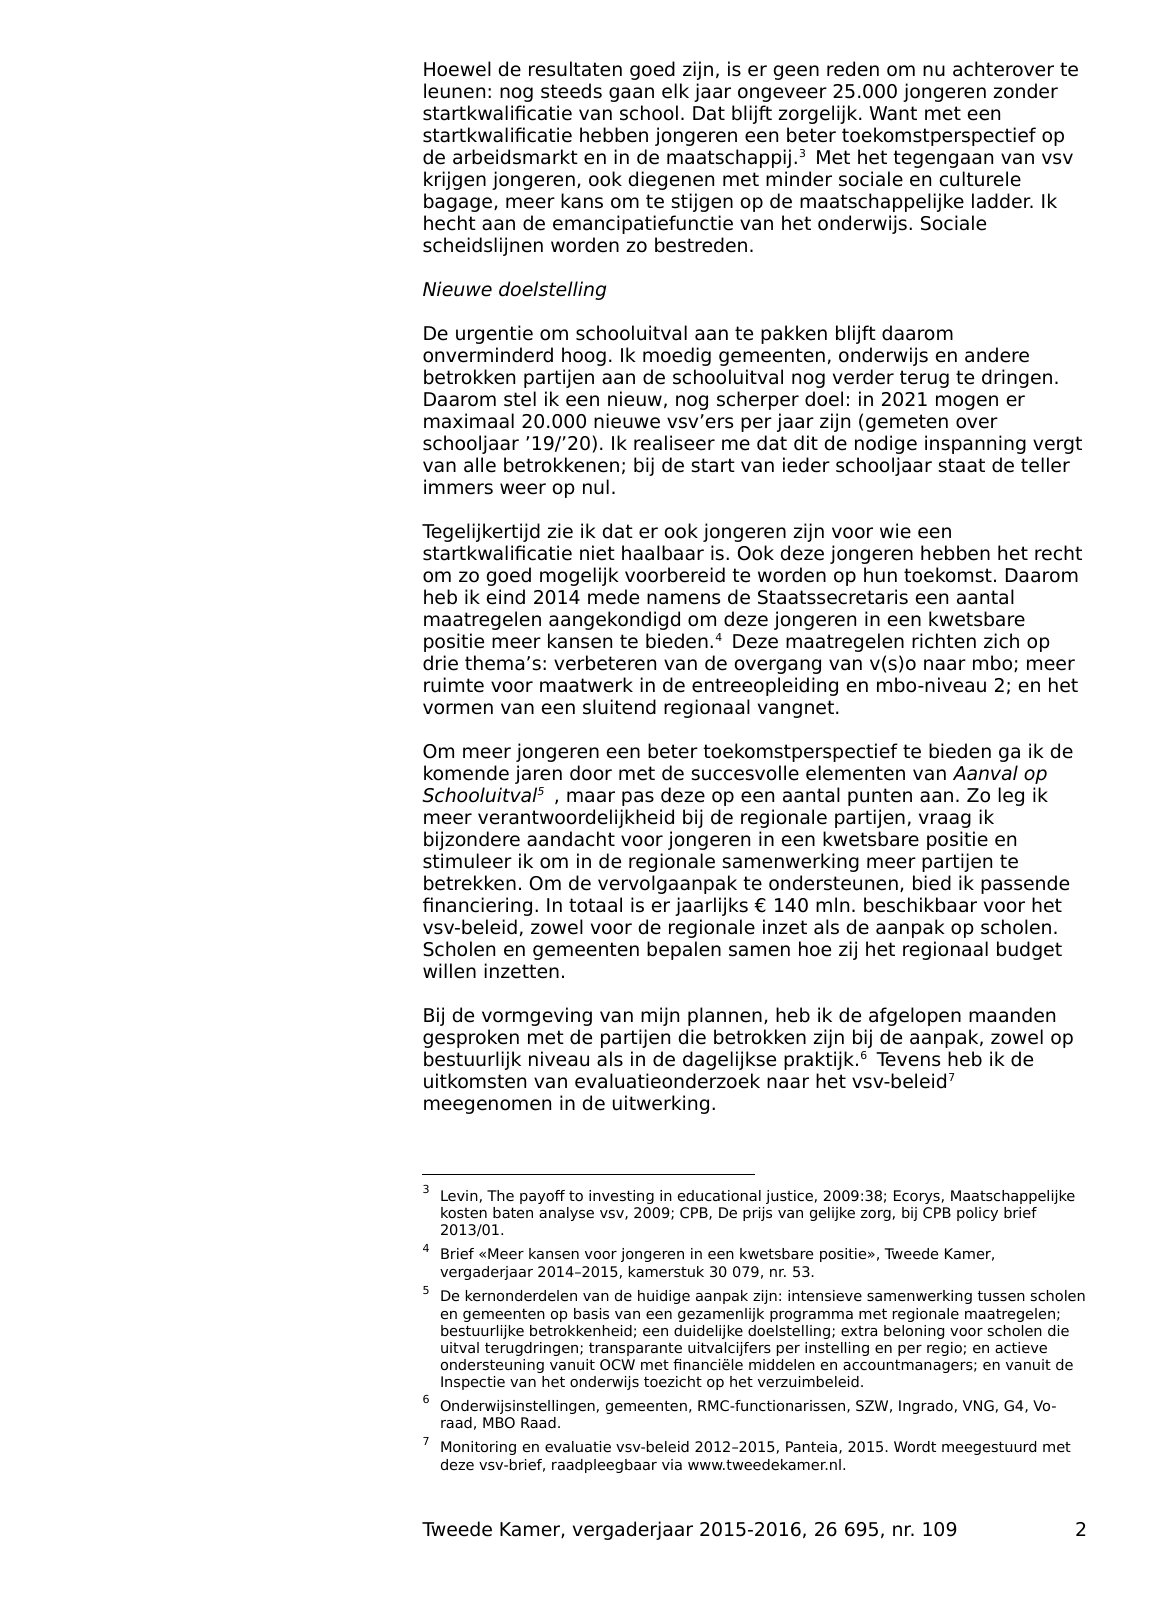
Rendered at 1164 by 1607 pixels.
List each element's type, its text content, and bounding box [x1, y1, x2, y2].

text Om meer jongeren een beter toekomstperspectief te bieden ga ik de komende jaren door met de succesvolle elementen van Aanval op Schooluitval , maar pas deze op een aantal punten aan. Zo leg ik meer verantwoordelijkheid bij de regionale partijen, vraag ik bijzondere aandacht voor jongeren in een kwetsbare positie en stimuleer ik om in de regionale samenwerking meer partijen te betrekken. Om de vervolgaanpak te ondersteunen, bied ik passende financiering. In totaal is er jaarlijks € 140 mln. beschikbaar voor het vsv-beleid, zowel voor de regionale inzet als de aanpak op scholen. Scholen en gemeenten bepalen samen hoe zij het regionaal budget willen inzetten. [422, 741, 1087, 983]
text Levin, The payoff to investing in educational justice, 2009:38; Ecorys, Maatschappelijke kosten baten analyse vsv, 2009; CPB, De prijs van gelijke zorg, bij CPB policy brief 2013/01. [422, 1183, 1087, 1239]
text Hoewel de resultaten goed zijn, is er geen reden om nu achterover te leunen: nog steeds gaan elk jaar ongeveer 25.000 jongeren zonder startkwalificatie van school. Dat blijft zorgelijk. Want met een startkwalificatie hebben jongeren een beter toekomstperspectief op de arbeidsmarkt en in de maatschappij. Met het tegengaan van vsv krijgen jongeren, ook diegenen met minder sociale en culturele bagage, meer kans om te stijgen op de maatschappelijke ladder. Ik hecht aan de emancipatiefunctie van het onderwijs. Sociale scheidslijnen worden zo bestreden. [422, 59, 1087, 257]
text Monitoring en evaluatie vsv-beleid 2012–2015, Panteia, 2015. Wordt meegestuurd met deze vsv-brief, raadpleegbaar via www.tweedekamer.nl. [422, 1435, 1087, 1474]
text De urgentie om schooluitval aan te pakken blijft daarom onverminderd hoog. Ik moedig gemeenten, onderwijs en andere betrokken partijen aan de schooluitval nog verder terug te dringen. Daarom stel ik een nieuw, nog scherper doel: in 2021 mogen er maximaal 20.000 nieuwe vsv’ers per jaar zijn (gemeten over schooljaar ’19/’20). Ik realiseer me dat dit de nodige inspanning vergt van alle betrokkenen; bij de start van ieder schooljaar staat de teller immers weer op nul. [422, 323, 1087, 499]
text Onderwijsinstellingen, gemeenten, RMC-functionarissen, SZW, Ingrado, VNG, G4, Vo-raad, MBO Raad. [422, 1393, 1087, 1432]
text De kernonderdelen van de huidige aanpak zijn: intensieve samenwerking tussen scholen en gemeenten op basis van een gezamenlijk programma met regionale maatregelen; bestuurlijke betrokkenheid; een duidelijke doelstelling; extra beloning voor scholen die uitval terugdringen; transparante uitvalcijfers per instelling en per regio; en actieve ondersteuning vanuit OCW met financiële middelen en accountmanagers; en vanuit de Inspectie van het onderwijs toezicht op het verzuimbeleid. [422, 1284, 1087, 1391]
subtitle Nieuwe doelstelling [422, 279, 1087, 301]
text Bij de vormgeving van mijn plannen, heb ik de afgelopen maanden gesproken met de partijen die betrokken zijn bij de aanpak, zowel op bestuurlijk niveau als in de dagelijkse praktijk. Tevens heb ik de uitkomsten van evaluatieonderzoek naar het vsv-beleid meegenomen in de uitwerking. [422, 1005, 1087, 1115]
text Brief «Meer kansen voor jongeren in een kwetsbare positie», Tweede Kamer, vergaderjaar 2014–2015, kamerstuk 30 079, nr. 53. [422, 1242, 1087, 1281]
text Tegelijkertijd zie ik dat er ook jongeren zijn voor wie een startkwalificatie niet haalbaar is. Ook deze jongeren hebben het recht om zo goed mogelijk voorbereid te worden op hun toekomst. Daarom heb ik eind 2014 mede namens de Staatssecretaris een aantal maatregelen aangekondigd om deze jongeren in een kwetsbare positie meer kansen te bieden. Deze maatregelen richten zich op drie thema’s: verbeteren van de overgang van v(s)o naar mbo; meer ruimte voor maatwerk in de entreeopleiding en mbo-niveau 2; en het vormen van een sluitend regionaal vangnet. [422, 521, 1087, 719]
